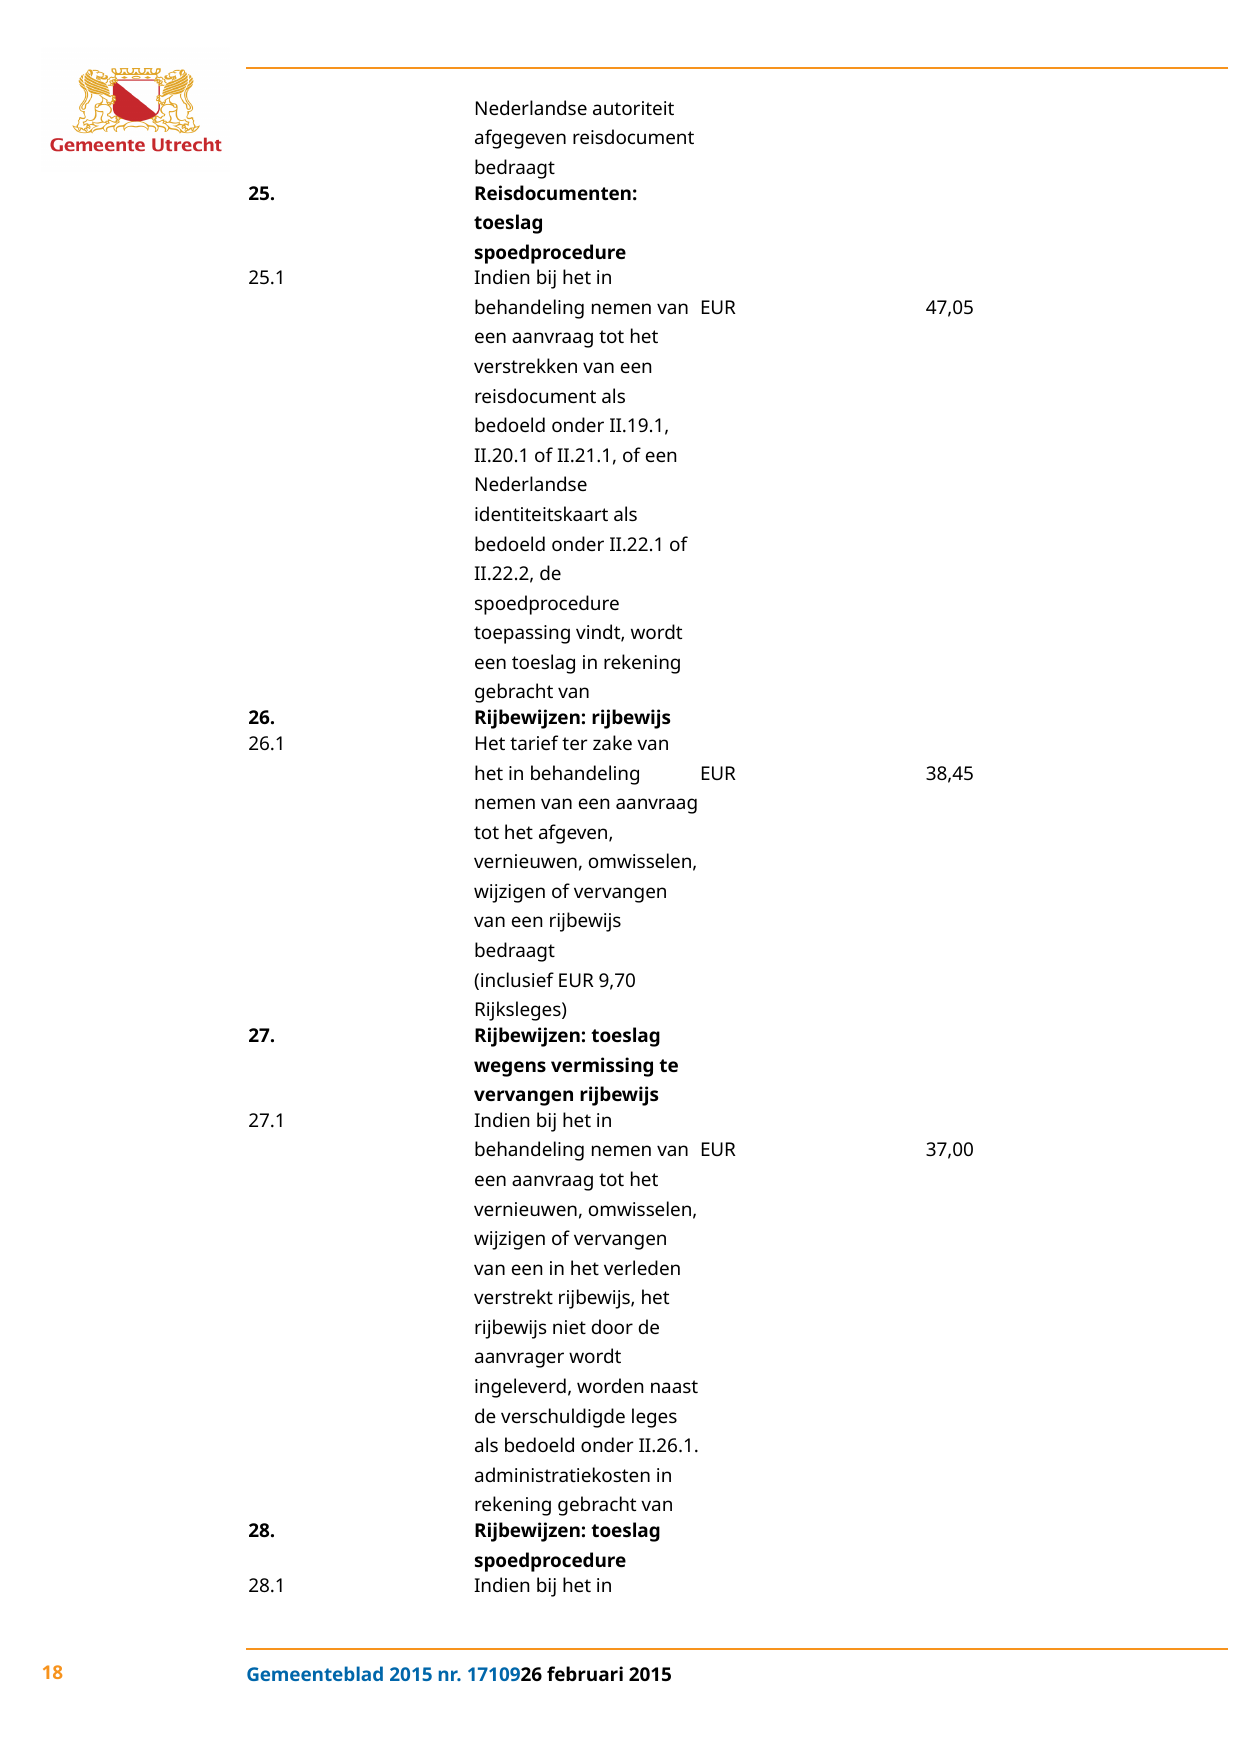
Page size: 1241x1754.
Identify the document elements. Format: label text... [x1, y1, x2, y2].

table_cell Indien bij het in behandeling nemen van een aanvraag tot het vernieuwen, omwisselen, wijzigen of vervangen van een in het verleden verstrekt rijbewijs, het rijbewijs niet door de aanvrager wordt ingeleverd, worden naast de verschuldigde leges als bedoeld onder II.26.1. administratiekosten in rekening gebracht van [474, 1107, 700, 1517]
table_cell 47,05 [926, 265, 1152, 704]
table_cell 37,00 [926, 1107, 1152, 1517]
table_cell [700, 1518, 926, 1573]
table_cell Het tarief ter zake van het in behandeling nemen van een aanvraag tot het afgeven, vernieuwen, omwisselen, wijzigen of vervangen van een rijbewijs bedraagt (inclusief EUR 9,70 Rijksleges) [474, 730, 700, 1022]
table_cell [926, 180, 1152, 264]
table_cell 38,45 [926, 730, 1152, 1022]
table_cell [700, 1573, 926, 1598]
table_cell [926, 95, 1152, 180]
table_cell EUR [700, 730, 926, 1022]
table_cell Nederlandse autoriteit afgegeven reisdocument bedraagt [474, 95, 700, 180]
table_cell [700, 95, 926, 180]
table_cell [248, 95, 474, 180]
table_cell 26. [248, 705, 474, 730]
table_cell EUR [700, 1107, 926, 1517]
table_cell Rijbewijzen: toeslag spoedprocedure [474, 1518, 700, 1573]
table_cell [926, 705, 1152, 730]
table_cell Reisdocumenten: toeslag spoedprocedure [474, 180, 700, 264]
table_cell 25.1 [248, 265, 474, 704]
table_cell [926, 1022, 1152, 1107]
table_cell [700, 180, 926, 264]
table_cell 27.1 [248, 1107, 474, 1517]
table_cell EUR [700, 265, 926, 704]
table_cell 27. [248, 1022, 474, 1107]
table_cell 25. [248, 180, 474, 264]
table_cell [700, 705, 926, 730]
table_cell 28.1 [248, 1573, 474, 1598]
table_cell Rijbewijzen: rijbewijs [474, 705, 700, 730]
table_cell Indien bij het in [474, 1573, 700, 1598]
table_cell Indien bij het in behandeling nemen van een aanvraag tot het verstrekken van een reisdocument als bedoeld onder II.19.1, II.20.1 of II.21.1, of een Nederlandse identiteitskaart als bedoeld onder II.22.1 of II.22.2, de spoedprocedure toepassing vindt, wordt een toeslag in rekening gebracht van [474, 265, 700, 704]
table_cell 28. [248, 1518, 474, 1573]
table_cell Rijbewijzen: toeslag wegens vermissing te vervangen rijbewijs [474, 1022, 700, 1107]
table_cell 26.1 [248, 730, 474, 1022]
table_cell [926, 1518, 1152, 1573]
table_cell [926, 1573, 1152, 1598]
picture [41, 47, 231, 172]
table_cell [700, 1022, 926, 1107]
